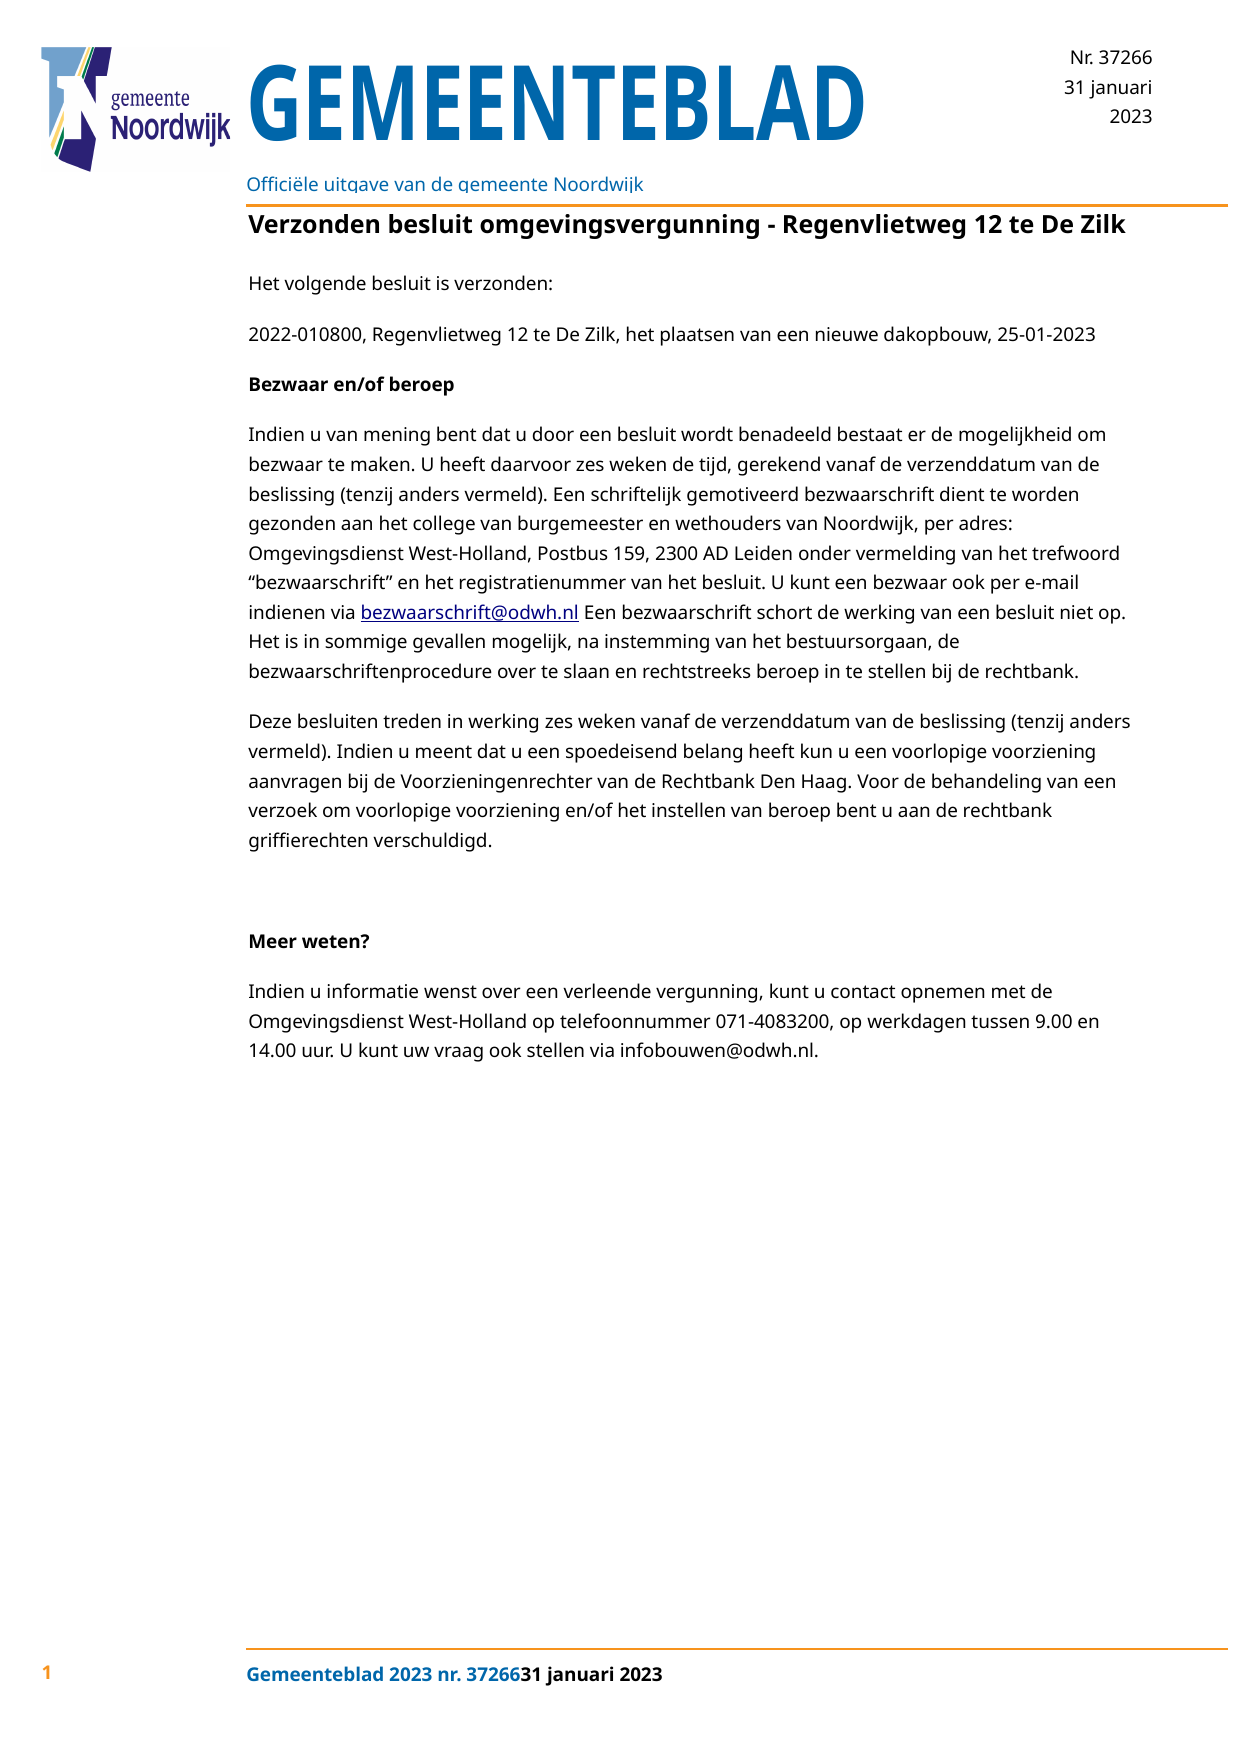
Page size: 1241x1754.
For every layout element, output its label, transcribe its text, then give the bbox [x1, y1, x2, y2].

text Deze besluiten treden in werking zes weken vanaf de verzenddatum van de beslissing (tenzij anders vermeld). Indien u meent dat u een spoedeisend belang heeft kun u een voorlopige voorziening aanvragen bij de Voorzieningenrechter van de Rechtbank Den Haag. Voor de behandeling van een verzoek om voorlopige voorziening en/of het instellen van beroep bent u aan de rechtbank griffierechten verschuldigd. [248, 709, 1152, 853]
text Meer weten? [248, 928, 1152, 953]
text Het volgende besluit is verzonden: [248, 270, 1152, 296]
picture [41, 47, 231, 172]
text Bezwaar en/of beroep [248, 371, 1152, 397]
text Verzonden besluit omgevingsvergunning - Regenvlietweg 12 te De Zilk [248, 207, 1152, 241]
text 2022-010800, Regenvlietweg 12 te De Zilk, het plaatsen van een nieuwe dakopbouw, 25-01-2023 [248, 321, 1152, 346]
text Indien u van mening bent dat u door een besluit wordt benadeeld bestaat er de mogelijkheid om bezwaar te maken. U heeft daarvoor zes weken de tijd, gerekend vanaf de verzenddatum van de beslissing (tenzij anders vermeld). Een schriftelijk gemotiveerd bezwaarschrift dient te worden gezonden aan het college van burgemeester en wethouders van Noordwijk, per adres: Omgevingsdienst West-Holland, Postbus 159, 2300 AD Leiden onder vermelding van het trefwoord “bezwaarschrift” en het registratienummer van het besluit. U kunt een bezwaar ook per e-mail indienen via bezwaarschrift@odwh.nl Een bezwaarschrift schort de werking van een besluit niet op. Het is in sommige gevallen mogelijk, na instemming van het bestuursorgaan, de bezwaarschriftenprocedure over te slaan en rechtstreeks beroep in te stellen bij de rechtbank. [248, 422, 1152, 684]
text Indien u informatie wenst over een verleende vergunning, kunt u contact opnemen met de Omgevingsdienst West-Holland op telefoonnummer 071-4083200, op werkdagen tussen 9.00 en 14.00 uur. U kunt uw vraag ook stellen via infobouwen@odwh.nl. [248, 978, 1152, 1063]
